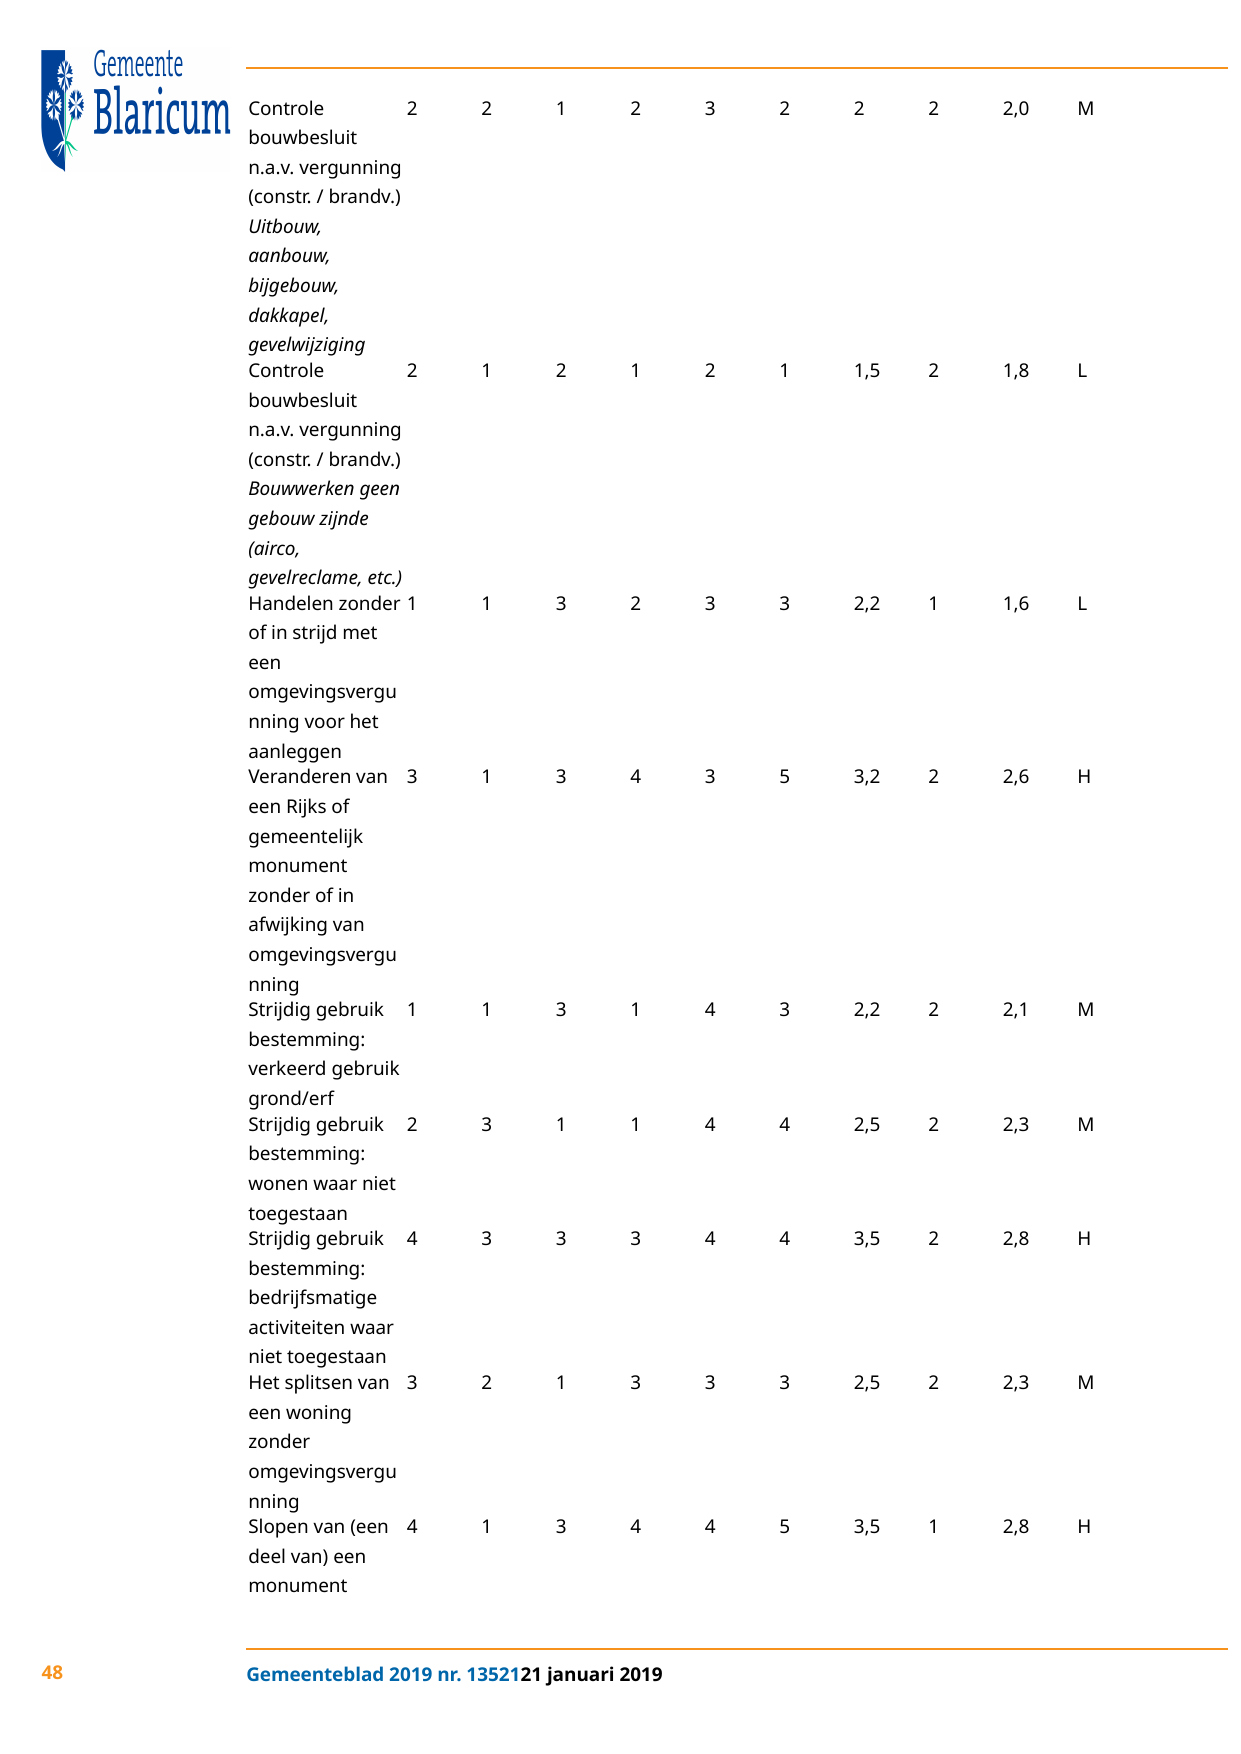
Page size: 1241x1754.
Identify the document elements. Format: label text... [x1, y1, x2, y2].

table_cell Controle bouwbesluit n.a.v. vergunning (constr. / brandv.) Bouwwerken geen gebouw zijnde (airco, gevelreclame, etc.) [248, 357, 407, 590]
table_cell 4 [407, 1225, 481, 1369]
table_cell Controle bouwbesluit n.a.v. vergunning (constr. / brandv.) Uitbouw, aanbouw, bijgebouw, dakkapel, gevelwijziging [248, 95, 407, 357]
table_cell 2 [928, 1225, 1003, 1369]
table_cell 4 [779, 1225, 853, 1369]
table_cell 1 [556, 95, 630, 357]
table_cell 4 [705, 1111, 779, 1225]
table_cell 1 [481, 590, 556, 764]
table_cell 1 [407, 590, 481, 764]
table_cell 2 [407, 357, 481, 590]
table_cell 2,2 [854, 590, 928, 764]
table_cell 3 [630, 1225, 704, 1369]
table_cell H [1077, 764, 1152, 996]
table_cell 2 [407, 1111, 481, 1225]
table_cell 3 [630, 1370, 704, 1513]
table_cell Handelen zonder of in strijd met een omgevingsvergunning voor het aanleggen [248, 590, 407, 764]
table_cell 3 [705, 764, 779, 996]
table_cell 3 [556, 590, 630, 764]
table_cell 4 [705, 1225, 779, 1369]
table_cell 4 [705, 996, 779, 1111]
table_cell 1 [407, 996, 481, 1111]
table_cell 1 [928, 590, 1003, 764]
table_cell 2,2 [854, 996, 928, 1111]
table_cell H [1077, 1514, 1152, 1598]
table_cell 3 [481, 1225, 556, 1369]
table_cell 4 [705, 1514, 779, 1598]
table_cell 2 [928, 357, 1003, 590]
table_cell 2,5 [854, 1370, 928, 1513]
table_cell 2,8 [1003, 1225, 1077, 1369]
table_cell 2 [481, 95, 556, 357]
table_cell 3 [779, 996, 853, 1111]
table_cell 4 [630, 764, 704, 996]
table_cell 2,3 [1003, 1111, 1077, 1225]
table_cell 2 [481, 1370, 556, 1513]
table_cell 2 [779, 95, 853, 357]
table_cell 1 [630, 996, 704, 1111]
table_cell Slopen van (een deel van) een monument [248, 1514, 407, 1598]
table_cell 2 [630, 95, 704, 357]
table_cell 3 [481, 1111, 556, 1225]
table_cell 3 [705, 1370, 779, 1513]
table_cell 3,5 [854, 1514, 928, 1598]
table_cell M [1077, 996, 1152, 1111]
picture [41, 47, 231, 172]
table_cell 3 [705, 590, 779, 764]
table_cell M [1077, 1370, 1152, 1513]
table_cell 5 [779, 1514, 853, 1598]
table_cell 2,3 [1003, 1370, 1077, 1513]
table_cell 3 [556, 1514, 630, 1598]
table_cell 2 [705, 357, 779, 590]
table_cell 1 [556, 1111, 630, 1225]
table_cell L [1077, 357, 1152, 590]
table_cell 2,0 [1003, 95, 1077, 357]
table_cell Veranderen van een Rijks of gemeentelijk monument zonder of in afwijking van omgevingsvergunning [248, 764, 407, 996]
table_cell M [1077, 95, 1152, 357]
table_cell 3 [705, 95, 779, 357]
table_cell 2 [928, 95, 1003, 357]
table_cell 3 [556, 764, 630, 996]
table_cell 3 [779, 1370, 853, 1513]
table_cell 2 [556, 357, 630, 590]
table_cell H [1077, 1225, 1152, 1369]
table_cell 1 [481, 1514, 556, 1598]
table_cell 1 [481, 764, 556, 996]
table_cell 1 [556, 1370, 630, 1513]
table_cell 2 [928, 996, 1003, 1111]
table_cell Het splitsen van een woning zonder omgevingsvergunning [248, 1370, 407, 1513]
table_cell 3 [556, 996, 630, 1111]
table_cell Strijdig gebruik bestemming: verkeerd gebruik grond/erf [248, 996, 407, 1111]
table_cell 1 [481, 996, 556, 1111]
table_cell Strijdig gebruik bestemming: bedrijfsmatige activiteiten waar niet toegestaan [248, 1225, 407, 1369]
table_cell 2,6 [1003, 764, 1077, 996]
table_cell 2 [928, 764, 1003, 996]
table_cell 4 [779, 1111, 853, 1225]
table_cell 1,6 [1003, 590, 1077, 764]
table_cell 1 [630, 1111, 704, 1225]
table_cell L [1077, 590, 1152, 764]
table_cell M [1077, 1111, 1152, 1225]
table_cell 2 [407, 95, 481, 357]
table_cell 1 [630, 357, 704, 590]
table_cell 3 [556, 1225, 630, 1369]
table_cell 5 [779, 764, 853, 996]
table_cell 2,5 [854, 1111, 928, 1225]
table_cell 2,1 [1003, 996, 1077, 1111]
table_cell 3 [779, 590, 853, 764]
table_cell 1,8 [1003, 357, 1077, 590]
table_cell 1,5 [854, 357, 928, 590]
table_cell 3,2 [854, 764, 928, 996]
table_cell 1 [779, 357, 853, 590]
table_cell 3,5 [854, 1225, 928, 1369]
table_cell 1 [928, 1514, 1003, 1598]
table_cell 4 [407, 1514, 481, 1598]
table_cell 1 [481, 357, 556, 590]
table_cell 4 [630, 1514, 704, 1598]
table_cell 3 [407, 764, 481, 996]
table_cell 2 [630, 590, 704, 764]
table_cell Strijdig gebruik bestemming: wonen waar niet toegestaan [248, 1111, 407, 1225]
table_cell 2 [928, 1370, 1003, 1513]
table_cell 3 [407, 1370, 481, 1513]
table_cell 2,8 [1003, 1514, 1077, 1598]
table_cell 2 [854, 95, 928, 357]
table_cell 2 [928, 1111, 1003, 1225]
